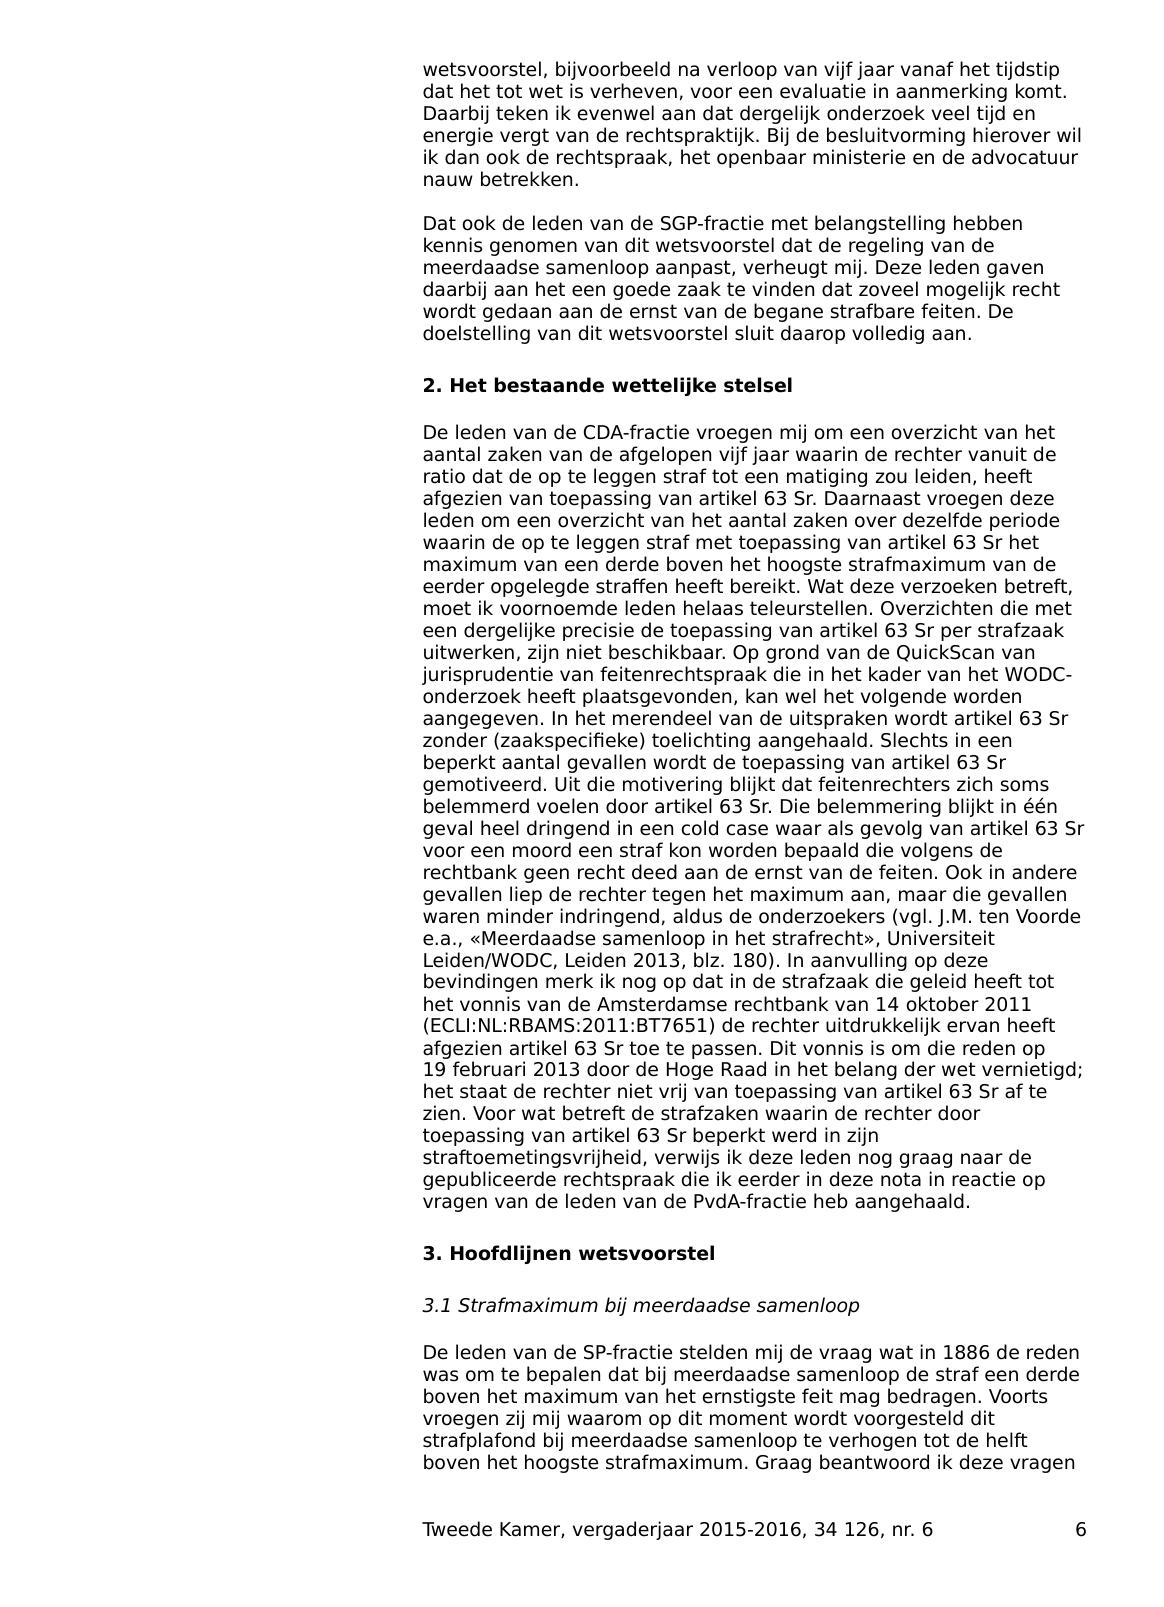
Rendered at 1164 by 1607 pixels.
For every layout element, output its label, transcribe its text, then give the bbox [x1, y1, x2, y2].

text De leden van de CDA-fractie vroegen mij om een overzicht van het aantal zaken van de afgelopen vijf jaar waarin de rechter vanuit de ratio dat de op te leggen straf tot een matiging zou leiden, heeft afgezien van toepassing van artikel 63 Sr. Daarnaast vroegen deze leden om een overzicht van het aantal zaken over dezelfde periode waarin de op te leggen straf met toepassing van artikel 63 Sr het maximum van een derde boven het hoogste strafmaximum van de eerder opgelegde straffen heeft bereikt. Wat deze verzoeken betreft, moet ik voornoemde leden helaas teleurstellen. Overzichten die met een dergelijke precisie de toepassing van artikel 63 Sr per strafzaak uitwerken, zijn niet beschikbaar. Op grond van de QuickScan van jurisprudentie van feitenrechtspraak die in het kader van het WODC-onderzoek heeft plaatsgevonden, kan wel het volgende worden aangegeven. In het merendeel van de uitspraken wordt artikel 63 Sr zonder (zaakspecifieke) toelichting aangehaald. Slechts in een beperkt aantal gevallen wordt de toepassing van artikel 63 Sr gemotiveerd. Uit die motivering blijkt dat feitenrechters zich soms belemmerd voelen door artikel 63 Sr. Die belemmering blijkt in één geval heel dringend in een cold case waar als gevolg van artikel 63 Sr voor een moord een straf kon worden bepaald die volgens de rechtbank geen recht deed aan de ernst van de feiten. Ook in andere gevallen liep de rechter tegen het maximum aan, maar die gevallen waren minder indringend, aldus de onderzoekers (vgl. J.M. ten Voorde e.a., «Meerdaadse samenloop in het strafrecht», Universiteit Leiden/WODC, Leiden 2013, blz. 180). In aanvulling op deze bevindingen merk ik nog op dat in de strafzaak die geleid heeft tot het vonnis van de Amsterdamse rechtbank van 14 oktober 2011 (ECLI:NL:RBAMS:2011:BT7651) de rechter uitdrukkelijk ervan heeft afgezien artikel 63 Sr toe te passen. Dit vonnis is om die reden op 19 februari 2013 door de Hoge Raad in het belang der wet vernietigd; het staat de rechter niet vrij van toepassing van artikel 63 Sr af te zien. Voor wat betreft de strafzaken waarin de rechter door toepassing van artikel 63 Sr beperkt werd in zijn straftoemetingsvrijheid, verwijs ik deze leden nog graag naar de gepubliceerde rechtspraak die ik eerder in deze nota in reactie op vragen van de leden van de PvdA-fractie heb aangehaald. [422, 422, 1087, 1213]
text Dat ook de leden van de SGP-fractie met belangstelling hebben kennis genomen van dit wetsvoorstel dat de regeling van de meerdaadse samenloop aanpast, verheugt mij. Deze leden gaven daarbij aan het een goede zaak te vinden dat zoveel mogelijk recht wordt gedaan aan de ernst van de begane strafbare feiten. De doelstelling van dit wetsvoorstel sluit daarop volledig aan. [422, 213, 1087, 345]
text De leden van de SP-fractie stelden mij de vraag wat in 1886 de reden was om te bepalen dat bij meerdaadse samenloop de straf een derde boven het maximum van het ernstigste feit mag bedragen. Voorts vroegen zij mij waarom op dit moment wordt voorgesteld dit strafplafond bij meerdaadse samenloop te verhogen tot de helft boven het hoogste strafmaximum. Graag beantwoord ik deze vragen [422, 1342, 1087, 1474]
subtitle 3. Hoofdlijnen wetsvoorstel [422, 1243, 1087, 1265]
text wetsvoorstel, bijvoorbeeld na verloop van vijf jaar vanaf het tijdstip dat het tot wet is verheven, voor een evaluatie in aanmerking komt. Daarbij teken ik evenwel aan dat dergelijk onderzoek veel tijd en energie vergt van de rechtspraktijk. Bij de besluitvorming hierover wil ik dan ook de rechtspraak, het openbaar ministerie en de advocatuur nauw betrekken. [422, 59, 1087, 191]
subtitle 3.1 Strafmaximum bij meerdaadse samenloop [422, 1295, 1087, 1317]
subtitle 2. Het bestaande wettelijke stelsel [422, 375, 1087, 397]
